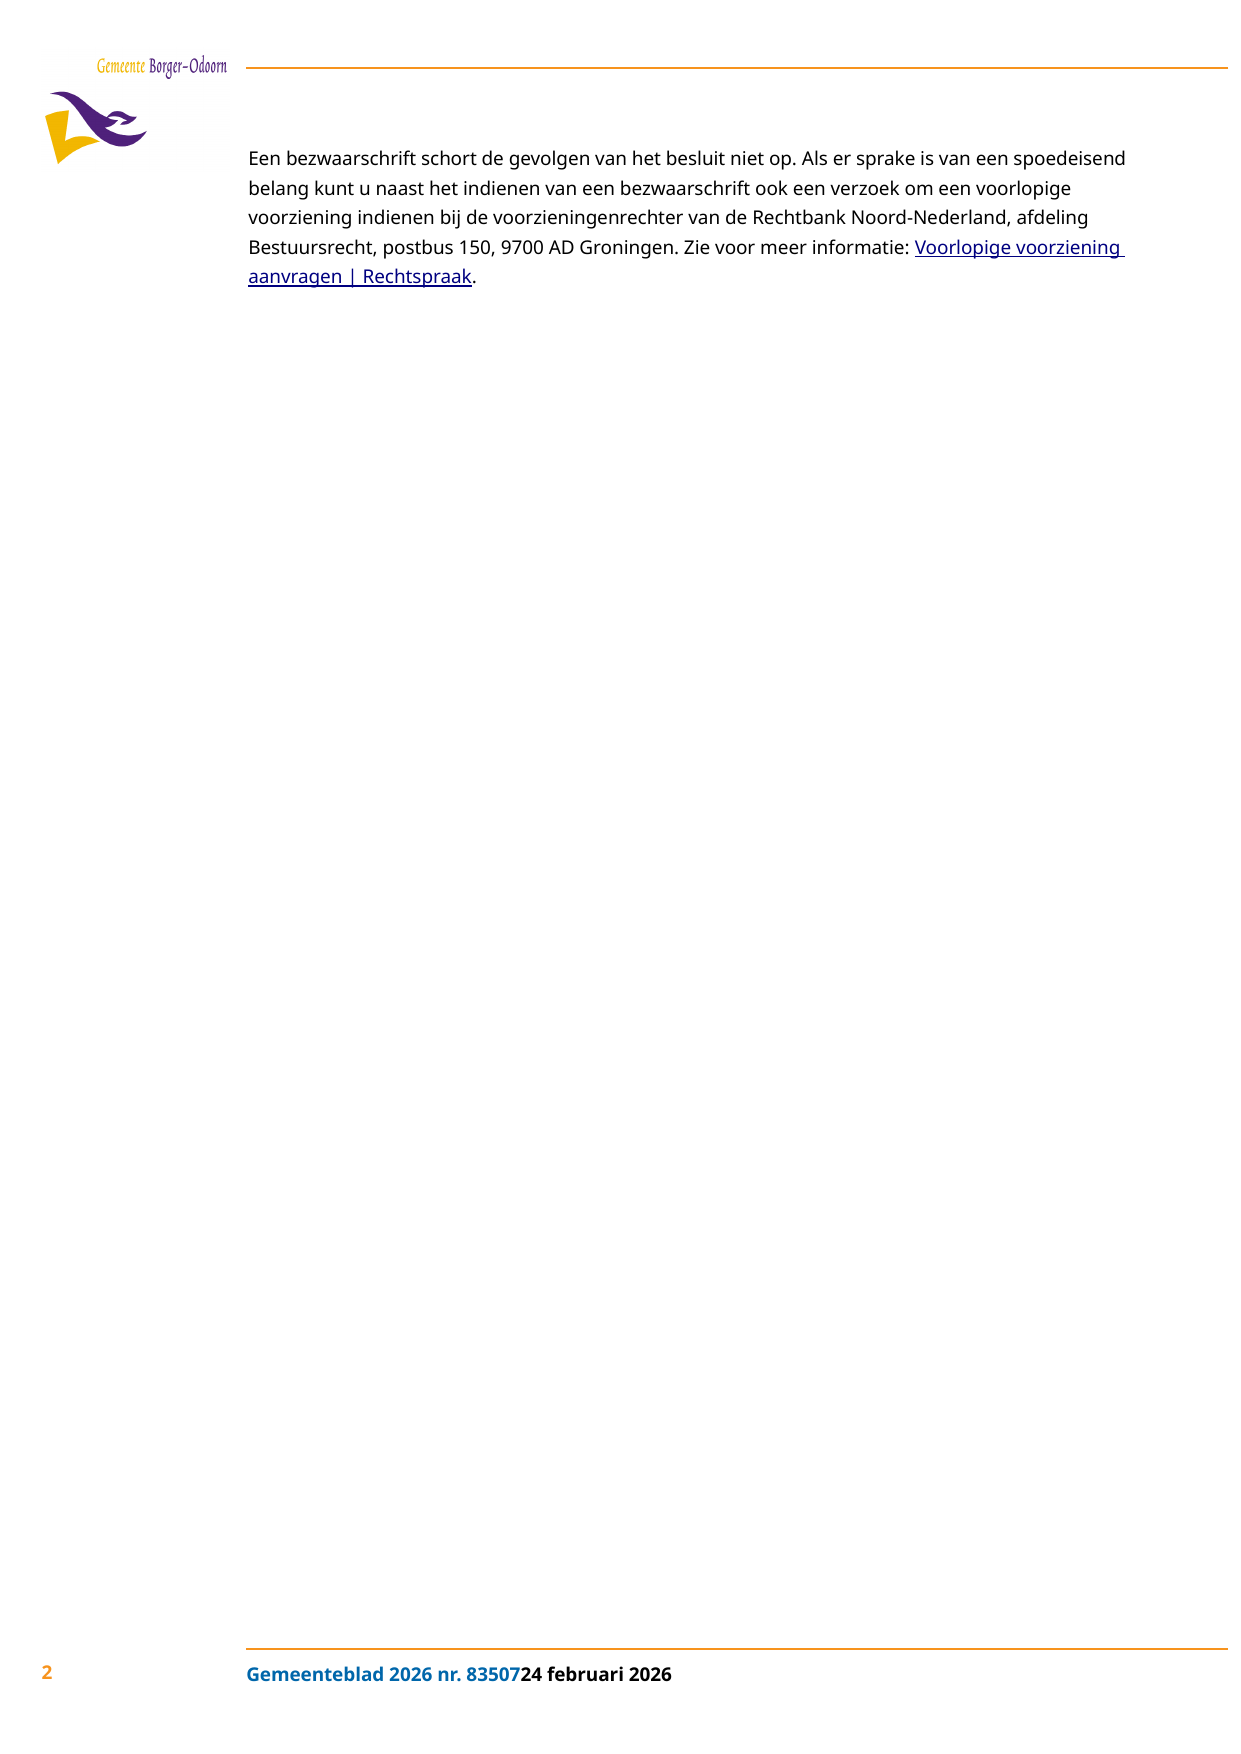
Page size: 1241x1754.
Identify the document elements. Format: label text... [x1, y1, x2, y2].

picture [41, 47, 231, 172]
text Een bezwaarschrift schort de gevolgen van het besluit niet op. Als er sprake is van een spoedeisend belang kunt u naast het indienen van een bezwaarschrift ook een verzoek om een voorlopige voorziening indienen bij de voorzieningenrechter van de Rechtbank Noord-Nederland, afdeling Bestuursrecht, postbus 150, 9700 AD Groningen. Zie voor meer informatie: Voorlopige voorziening aanvragen | Rechtspraak. [248, 145, 1152, 289]
